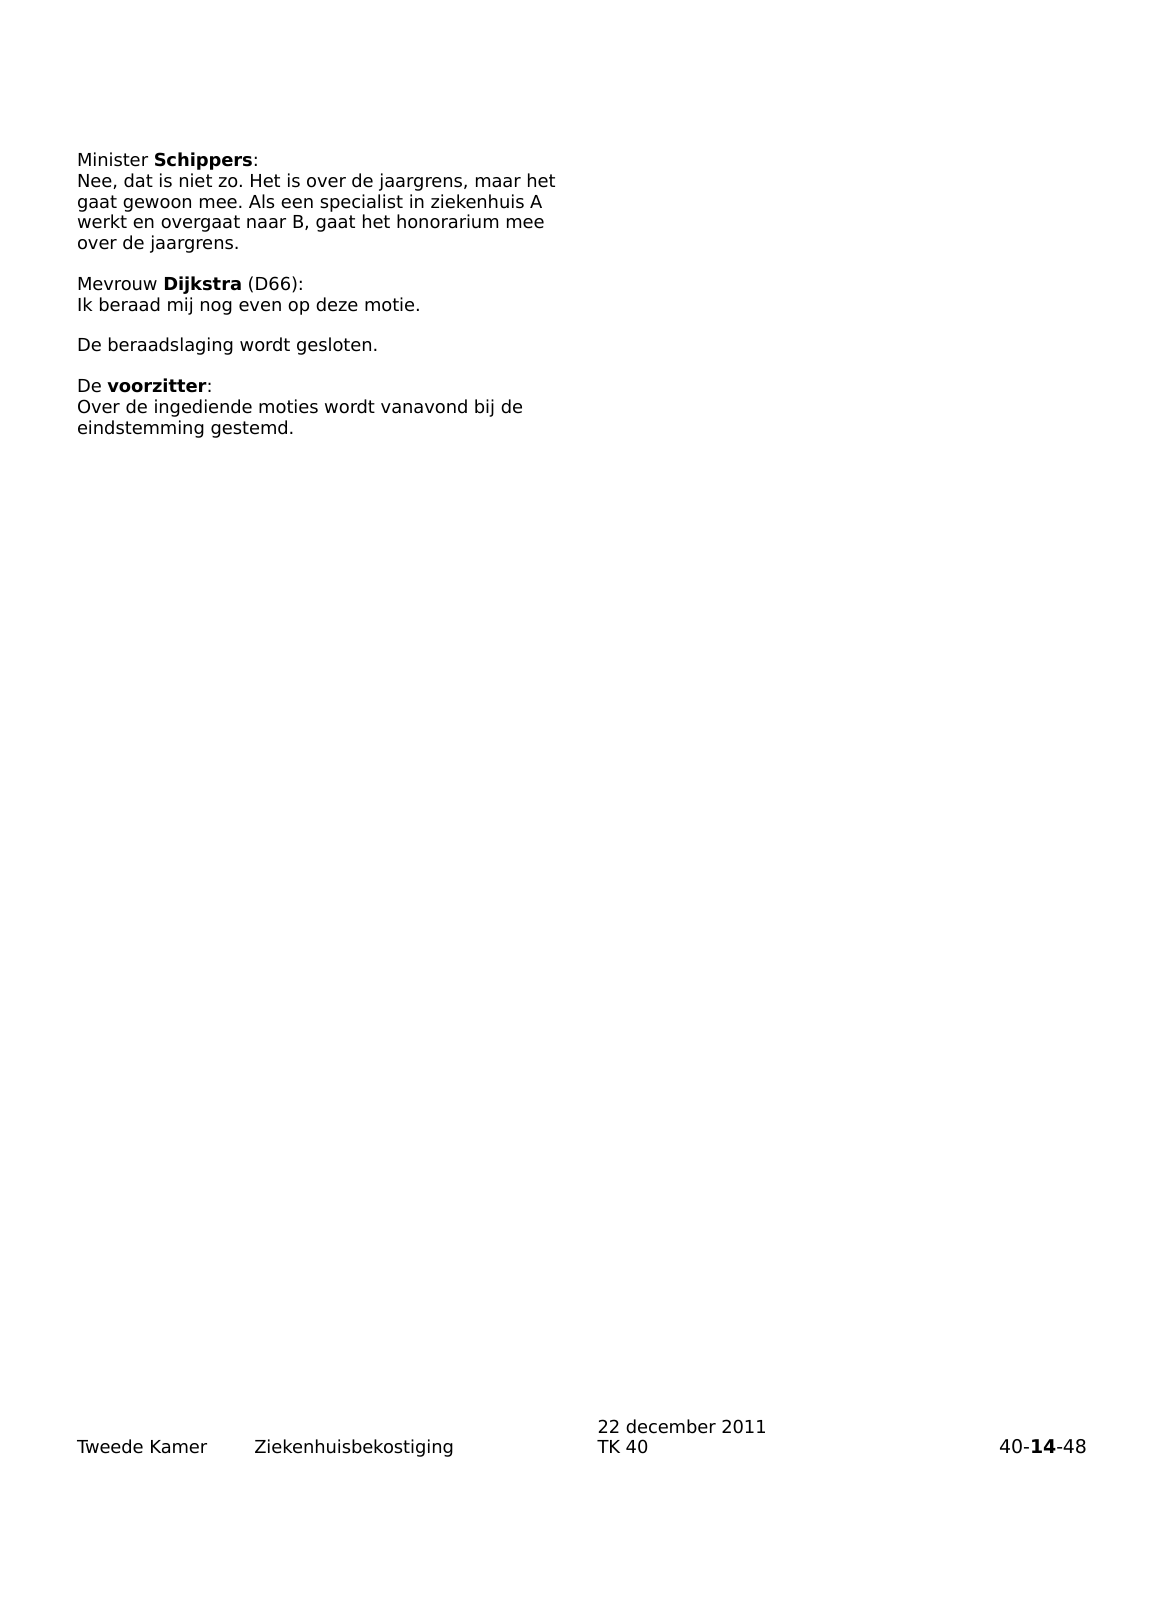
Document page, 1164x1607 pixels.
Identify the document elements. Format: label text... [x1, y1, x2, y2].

text Mevrouw Dijkstra (D66): [77, 274, 567, 294]
text Nee, dat is niet zo. Het is over de jaargrens, maar het gaat gewoon mee. Als een specialist in ziekenhuis A werkt en overgaat naar B, gaat het honorarium mee over de jaargrens. [77, 171, 567, 254]
text De beraadslaging wordt gesloten. [77, 335, 567, 356]
text Ik beraad mij nog even op deze motie. [77, 294, 567, 315]
text Over de ingediende moties wordt vanavond bij de eindstemming gestemd. [77, 397, 567, 438]
text De voorzitter: [77, 376, 567, 397]
text Minister Schippers: [77, 150, 567, 171]
